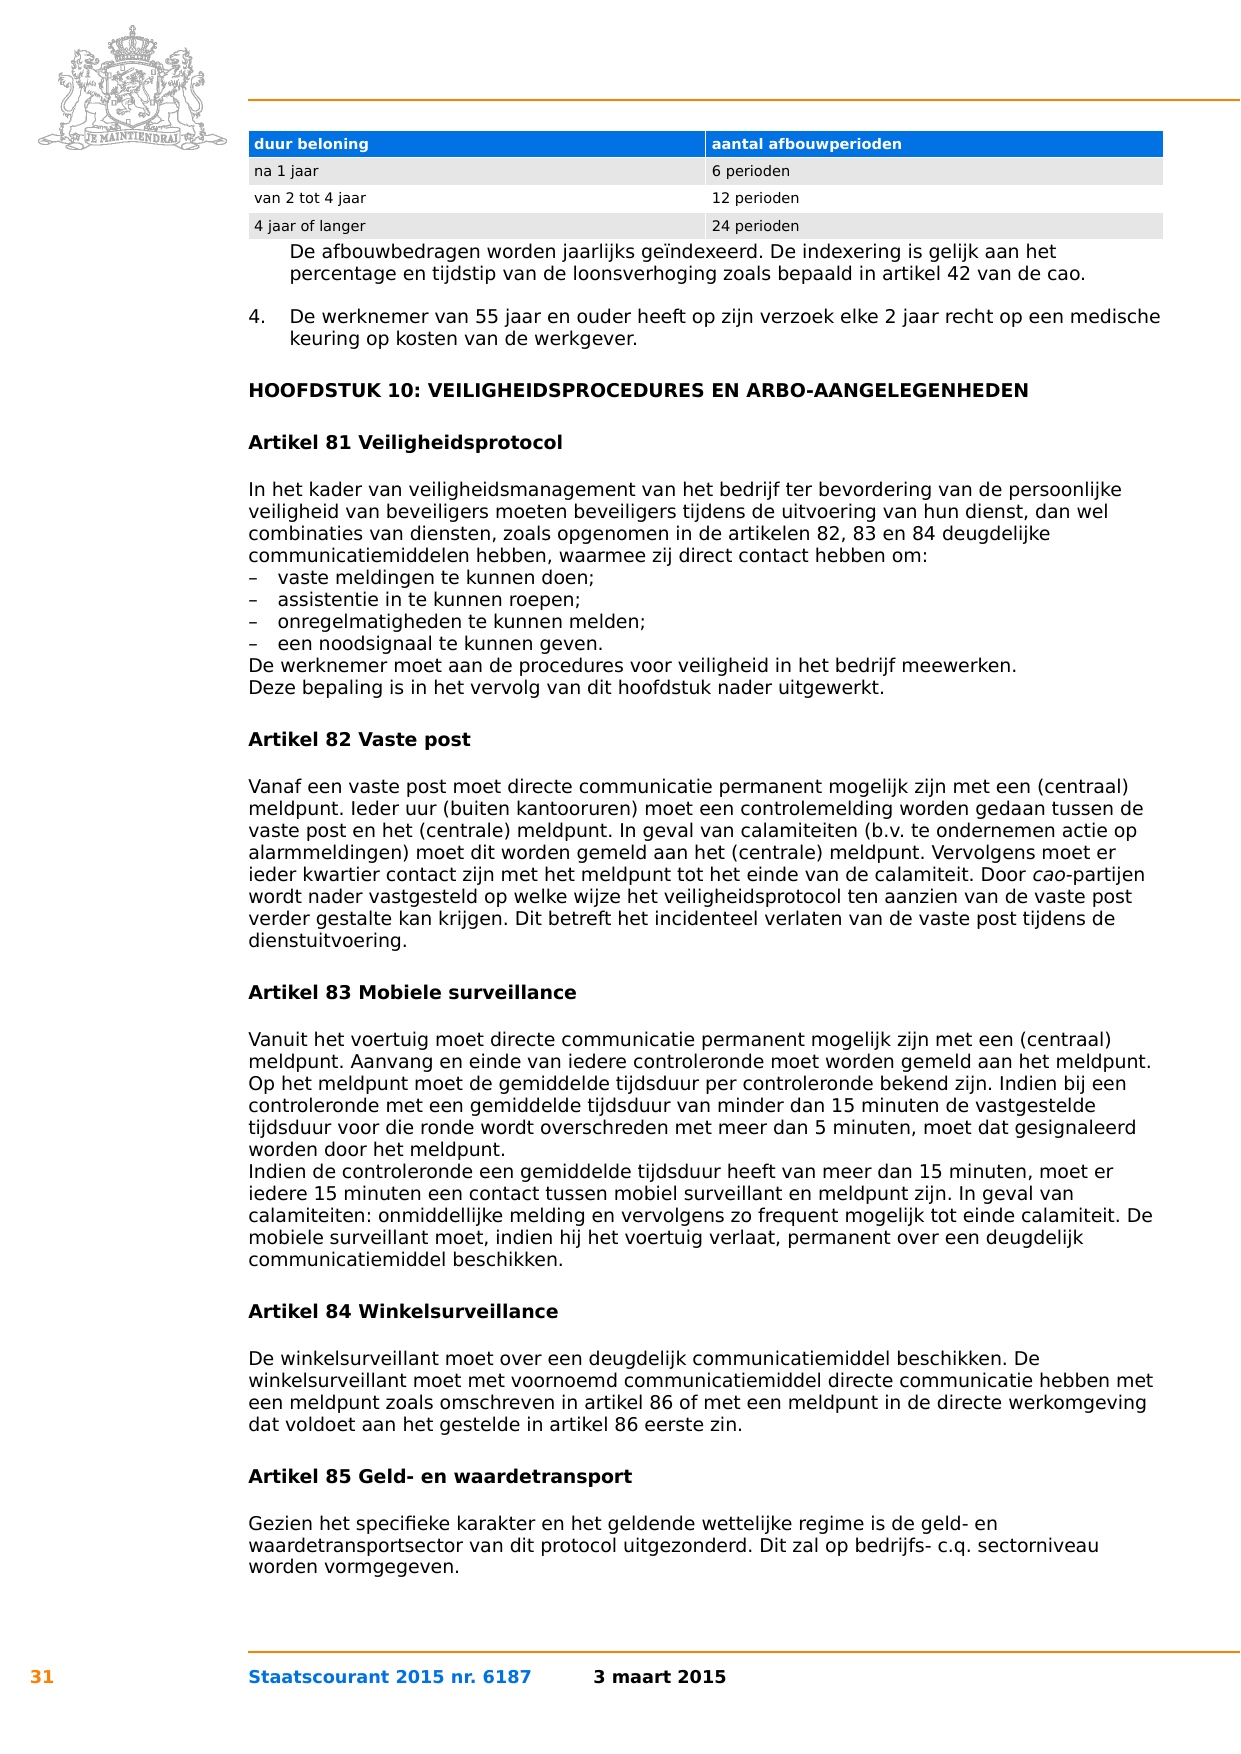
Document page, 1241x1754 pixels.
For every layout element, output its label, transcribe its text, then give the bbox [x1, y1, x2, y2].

table_header aantal afbouwperioden [706, 131, 1163, 157]
subtitle Artikel 81 Veiligheidsprotocol [248, 432, 1163, 454]
text De werknemer moet aan de procedures voor veiligheid in het bedrijf meewerken. [248, 655, 1163, 677]
text Deze bepaling is in het vervolg van dit hoofdstuk nader uitgewerkt. [248, 677, 1163, 699]
text De afbouwbedragen worden jaarlijks geïndexeerd. De indexering is gelijk aan het percentage en tijdstip van de loonsverhoging zoals bepaald in artikel 42 van de cao. [289, 241, 1163, 284]
text In het kader van veiligheidsmanagement van het bedrijf ter bevordering van de persoonlijke veiligheid van beveiligers moeten beveiligers tijdens de uitvoering van hun dienst, dan wel combinaties van diensten, zoals opgenomen in de artikelen 82, 83 en 84 deugdelijke communicatiemiddelen hebben, waarmee zij direct contact hebben om: [248, 479, 1163, 567]
text – onregelmatigheden te kunnen melden; [248, 611, 1163, 633]
table_cell 6 perioden [706, 158, 1163, 185]
text 4. De werknemer van 55 jaar en ouder heeft op zijn verzoek elke 2 jaar recht op een medische keuring op kosten van de werkgever. [248, 306, 1163, 350]
text – een noodsignaal te kunnen geven. [248, 633, 1163, 655]
table_cell 4 jaar of langer [249, 213, 705, 239]
table_cell na 1 jaar [249, 158, 705, 185]
text Vanaf een vaste post moet directe communicatie permanent mogelijk zijn met een (centraal) meldpunt. Ieder uur (buiten kantooruren) moet een controlemelding worden gedaan tussen de vaste post en het (centrale) meldpunt. In geval van calamiteiten (b.v. te ondernemen actie op alarmmeldingen) moet dit worden gemeld aan het (centrale) meldpunt. Vervolgens moet er ieder kwartier contact zijn met het meldpunt tot het einde van de calamiteit. Door cao-partijen wordt nader vastgesteld op welke wijze het veiligheidsprotocol ten aanzien van de vaste post verder gestalte kan krijgen. Dit betreft het incidenteel verlaten van de vaste post tijdens de dienstuitvoering. [248, 776, 1163, 952]
text De winkelsurveillant moet over een deugdelijk communicatiemiddel beschikken. De winkelsurveillant moet met voornoemd communicatiemiddel directe communicatie hebben met een meldpunt zoals omschreven in artikel 86 of met een meldpunt in de directe werkomgeving dat voldoet aan het gestelde in artikel 86 eerste zin. [248, 1348, 1163, 1436]
subtitle Artikel 82 Vaste post [248, 729, 1163, 751]
text – vaste meldingen te kunnen doen; [248, 567, 1163, 589]
subtitle HOOFDSTUK 10: VEILIGHEIDSPROCEDURES EN ARBO-AANGELEGENHEDEN [248, 380, 1163, 402]
text Gezien het specifieke karakter en het geldende wettelijke regime is de geld- en waardetransportsector van dit protocol uitgezonderd. Dit zal op bedrijfs- c.q. sectorniveau worden vormgegeven. [248, 1512, 1163, 1578]
text Indien de controleronde een gemiddelde tijdsduur heeft van meer dan 15 minuten, moet er iedere 15 minuten een contact tussen mobiel surveillant en meldpunt zijn. In geval van calamiteiten: onmiddellijke melding en vervolgens zo frequent mogelijk tot einde calamiteit. De mobiele surveillant moet, indien hij het voertuig verlaat, permanent over een deugdelijk communicatiemiddel beschikken. [248, 1161, 1163, 1271]
table_header duur beloning [249, 131, 705, 157]
table_cell van 2 tot 4 jaar [249, 186, 705, 212]
text – assistentie in te kunnen roepen; [248, 589, 1163, 611]
table_cell 24 perioden [706, 213, 1163, 239]
picture [38, 25, 227, 150]
table_cell 12 perioden [706, 186, 1163, 212]
subtitle Artikel 85 Geld- en waardetransport [248, 1466, 1163, 1487]
text Vanuit het voertuig moet directe communicatie permanent mogelijk zijn met een (centraal) meldpunt. Aanvang en einde van iedere controleronde moet worden gemeld aan het meldpunt. Op het meldpunt moet de gemiddelde tijdsduur per controleronde bekend zijn. Indien bij een controleronde met een gemiddelde tijdsduur van minder dan 15 minuten de vastgestelde tijdsduur voor die ronde wordt overschreden met meer dan 5 minuten, moet dat gesignaleerd worden door het meldpunt. [248, 1029, 1163, 1161]
subtitle Artikel 83 Mobiele surveillance [248, 982, 1163, 1004]
subtitle Artikel 84 Winkelsurveillance [248, 1301, 1163, 1323]
